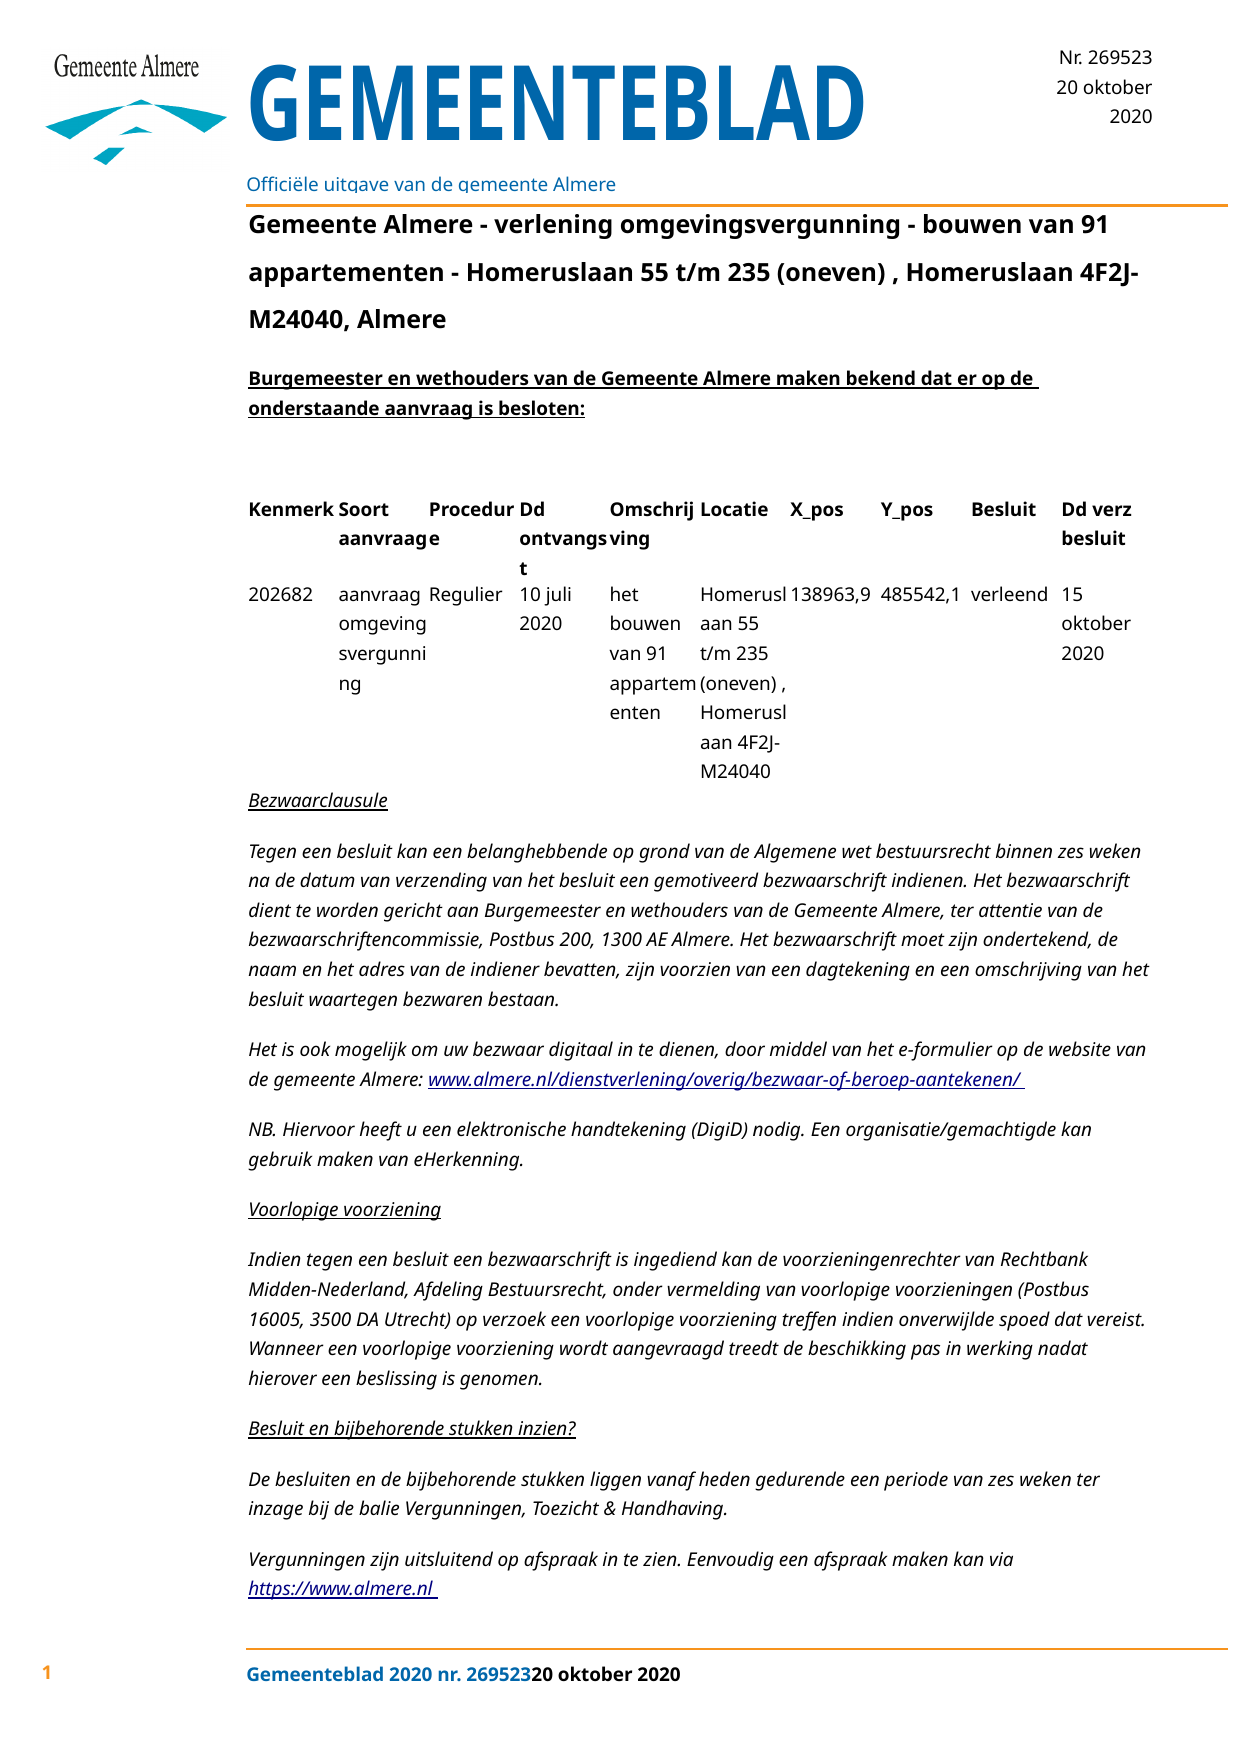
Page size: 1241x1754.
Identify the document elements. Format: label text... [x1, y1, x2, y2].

table_cell verleend [971, 581, 1061, 784]
text Vergunningen zijn uitsluitend op afspraak in te zien. Eenvoudig een afspraak maken kan via https://www.almere.nl [248, 1546, 1152, 1601]
table_header Kenmerk [248, 496, 338, 581]
text NB. Hiervoor heeft u een elektronische handtekening (DigiD) nodig. Een organisatie/gemachtigde kan gebruik maken van eHerkenning. [248, 1116, 1152, 1171]
table_cell Homeruslaan 55 t/m 235 (oneven) , Homeruslaan 4F2J-M24040 [700, 581, 790, 784]
text Bezwaarclausule [248, 787, 1152, 813]
text Besluit en bijbehorende stukken inzien? [248, 1415, 1152, 1441]
table_header X_pos [790, 496, 881, 581]
table_header Locatie [700, 496, 790, 581]
table_cell Regulier [429, 581, 519, 784]
text Gemeente Almere - verlening omgevingsvergunning - bouwen van 91 appartementen - Homeruslaan 55 t/m 235 (oneven) , Homeruslaan 4F2J-M24040, Almere [248, 207, 1152, 336]
table_header Dd ontvangst [519, 496, 609, 581]
table_header Dd verz besluit [1061, 496, 1152, 581]
picture [41, 47, 231, 172]
text Burgemeester en wethouders van de Gemeente Almere maken bekend dat er op de onderstaande aanvraag is besloten: [248, 366, 1152, 421]
table_header Procedure [429, 496, 519, 581]
text De besluiten en de bijbehorende stukken liggen vanaf heden gedurende een periode van zes weken ter inzage bij de balie Vergunningen, Toezicht & Handhaving. [248, 1466, 1152, 1521]
table_cell 202682 [248, 581, 338, 784]
table_header Y_pos [881, 496, 971, 581]
table_cell 485542,1 [881, 581, 971, 784]
text Voorlopige voorziening [248, 1196, 1152, 1222]
text Indien tegen een besluit een bezwaarschrift is ingediend kan de voorzieningenrechter van Rechtbank Midden-Nederland, Afdeling Bestuursrecht, onder vermelding van voorlopige voorzieningen (Postbus 16005, 3500 DA Utrecht) op verzoek een voorlopige voorziening treffen indien onverwijlde spoed dat vereist. Wanneer een voorlopige voorziening wordt aangevraagd treedt de beschikking pas in werking nadat hierover een beslissing is genomen. [248, 1247, 1152, 1391]
table_cell het bouwen van 91 appartementen [609, 581, 700, 784]
table_header Omschrijving [609, 496, 700, 581]
table_cell 10 juli 2020 [519, 581, 609, 784]
table_cell 15 oktober 2020 [1061, 581, 1152, 784]
table_header Besluit [971, 496, 1061, 581]
text Het is ook mogelijk om uw bezwaar digitaal in te dienen, door middel van het e-formulier op de website van de gemeente Almere: www.almere.nl/dienstverlening/overig/bezwaar-of-beroep-aantekenen/ [248, 1036, 1152, 1091]
text Tegen een besluit kan een belanghebbende op grond van de Algemene wet bestuursrecht binnen zes weken na de datum van verzending van het besluit een gemotiveerd bezwaarschrift indienen. Het bezwaarschrift dient te worden gericht aan Burgemeester en wethouders van de Gemeente Almere, ter attentie van de bezwaarschriftencommissie, Postbus 200, 1300 AE Almere. Het bezwaarschrift moet zijn ondertekend, de naam en het adres van de indiener bevatten, zijn voorzien van een dagtekening en een omschrijving van het besluit waartegen bezwaren bestaan. [248, 838, 1152, 1011]
table_cell 138963,9 [790, 581, 881, 784]
table_header Soort aanvraag [338, 496, 429, 581]
table_cell aanvraag omgevingsvergunning [338, 581, 429, 784]
